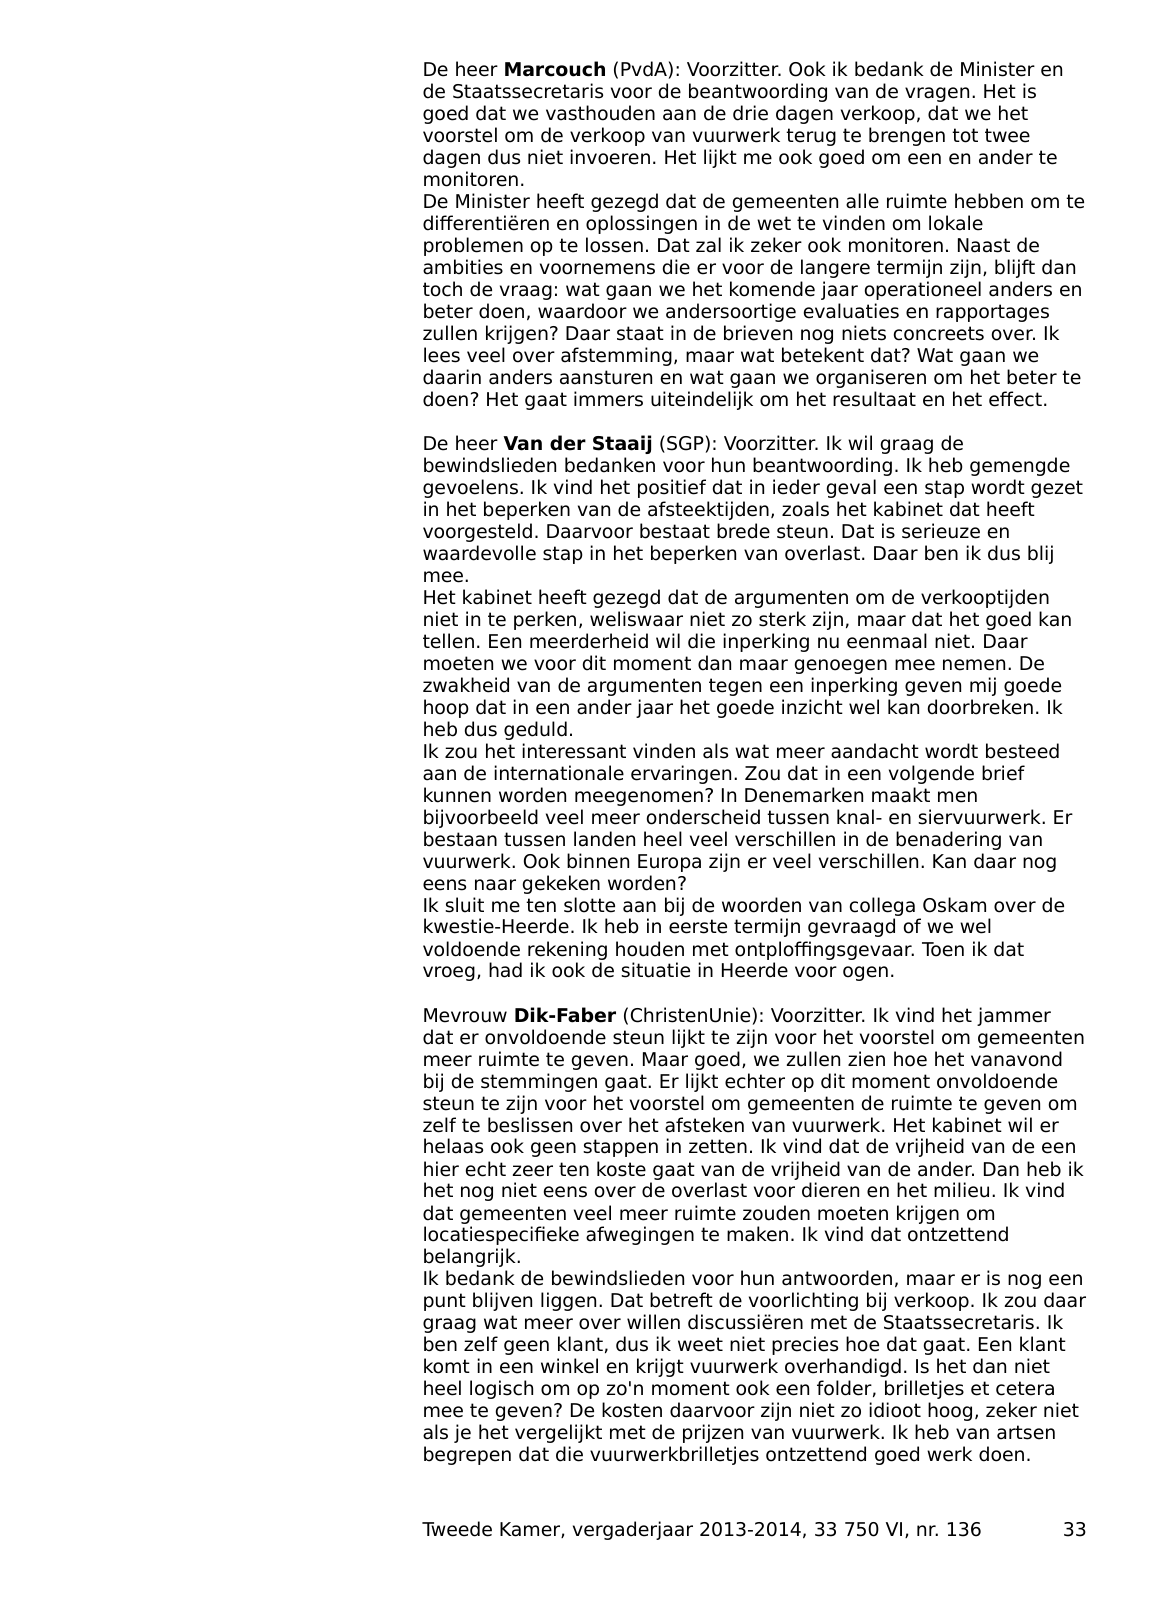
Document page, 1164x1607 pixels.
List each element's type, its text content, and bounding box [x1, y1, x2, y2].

text Het kabinet heeft gezegd dat de argumenten om de verkooptijden niet in te perken, weliswaar niet zo sterk zijn, maar dat het goed kan tellen. Een meerderheid wil die inperking nu eenmaal niet. Daar moeten we voor dit moment dan maar genoegen mee nemen. De zwakheid van de argumenten tegen een inperking geven mij goede hoop dat in een ander jaar het goede inzicht wel kan doorbreken. Ik heb dus geduld. [422, 587, 1087, 741]
text Ik sluit me ten slotte aan bij de woorden van collega Oskam over de kwestie-Heerde. Ik heb in eerste termijn gevraagd of we wel voldoende rekening houden met ontploffingsgevaar. Toen ik dat vroeg, had ik ook de situatie in Heerde voor ogen. [422, 894, 1087, 982]
text De Minister heeft gezegd dat de gemeenten alle ruimte hebben om te differentiëren en oplossingen in de wet te vinden om lokale problemen op te lossen. Dat zal ik zeker ook monitoren. Naast de ambities en voornemens die er voor de langere termijn zijn, blijft dan toch de vraag: wat gaan we het komende jaar operationeel anders en beter doen, waardoor we andersoortige evaluaties en rapportages zullen krijgen? Daar staat in de brieven nog niets concreets over. Ik lees veel over afstemming, maar wat betekent dat? Wat gaan we daarin anders aansturen en wat gaan we organiseren om het beter te doen? Het gaat immers uiteindelijk om het resultaat en het effect. [422, 191, 1087, 411]
text Ik zou het interessant vinden als wat meer aandacht wordt besteed aan de internationale ervaringen. Zou dat in een volgende brief kunnen worden meegenomen? In Denemarken maakt men bijvoorbeeld veel meer onderscheid tussen knal- en siervuurwerk. Er bestaan tussen landen heel veel verschillen in de benadering van vuurwerk. Ook binnen Europa zijn er veel verschillen. Kan daar nog eens naar gekeken worden? [422, 741, 1087, 894]
text Ik bedank de bewindslieden voor hun antwoorden, maar er is nog een punt blijven liggen. Dat betreft de voorlichting bij verkoop. Ik zou daar graag wat meer over willen discussiëren met de Staatssecretaris. Ik ben zelf geen klant, dus ik weet niet precies hoe dat gaat. Een klant komt in een winkel en krijgt vuurwerk overhandigd. Is het dan niet heel logisch om op zo'n moment ook een folder, brilletjes et cetera mee te geven? De kosten daarvoor zijn niet zo idioot hoog, zeker niet als je het vergelijkt met de prijzen van vuurwerk. Ik heb van artsen begrepen dat die vuurwerkbrilletjes ontzettend goed werk doen. [422, 1268, 1087, 1466]
text De heer Marcouch (PvdA): Voorzitter. Ook ik bedank de Minister en de Staatssecretaris voor de beantwoording van de vragen. Het is goed dat we vasthouden aan de drie dagen verkoop, dat we het voorstel om de verkoop van vuurwerk terug te brengen tot twee dagen dus niet invoeren. Het lijkt me ook goed om een en ander te monitoren. [422, 59, 1087, 191]
text Mevrouw Dik-Faber (ChristenUnie): Voorzitter. Ik vind het jammer dat er onvoldoende steun lijkt te zijn voor het voorstel om gemeenten meer ruimte te geven. Maar goed, we zullen zien hoe het vanavond bij de stemmingen gaat. Er lijkt echter op dit moment onvoldoende steun te zijn voor het voorstel om gemeenten de ruimte te geven om zelf te beslissen over het afsteken van vuurwerk. Het kabinet wil er helaas ook geen stappen in zetten. Ik vind dat de vrijheid van de een hier echt zeer ten koste gaat van de vrijheid van de ander. Dan heb ik het nog niet eens over de overlast voor dieren en het milieu. Ik vind dat gemeenten veel meer ruimte zouden moeten krijgen om locatiespecifieke afwegingen te maken. Ik vind dat ontzettend belangrijk. [422, 1004, 1087, 1268]
text De heer Van der Staaij (SGP): Voorzitter. Ik wil graag de bewindslieden bedanken voor hun beantwoording. Ik heb gemengde gevoelens. Ik vind het positief dat in ieder geval een stap wordt gezet in het beperken van de afsteektijden, zoals het kabinet dat heeft voorgesteld. Daarvoor bestaat brede steun. Dat is serieuze en waardevolle stap in het beperken van overlast. Daar ben ik dus blij mee. [422, 433, 1087, 587]
